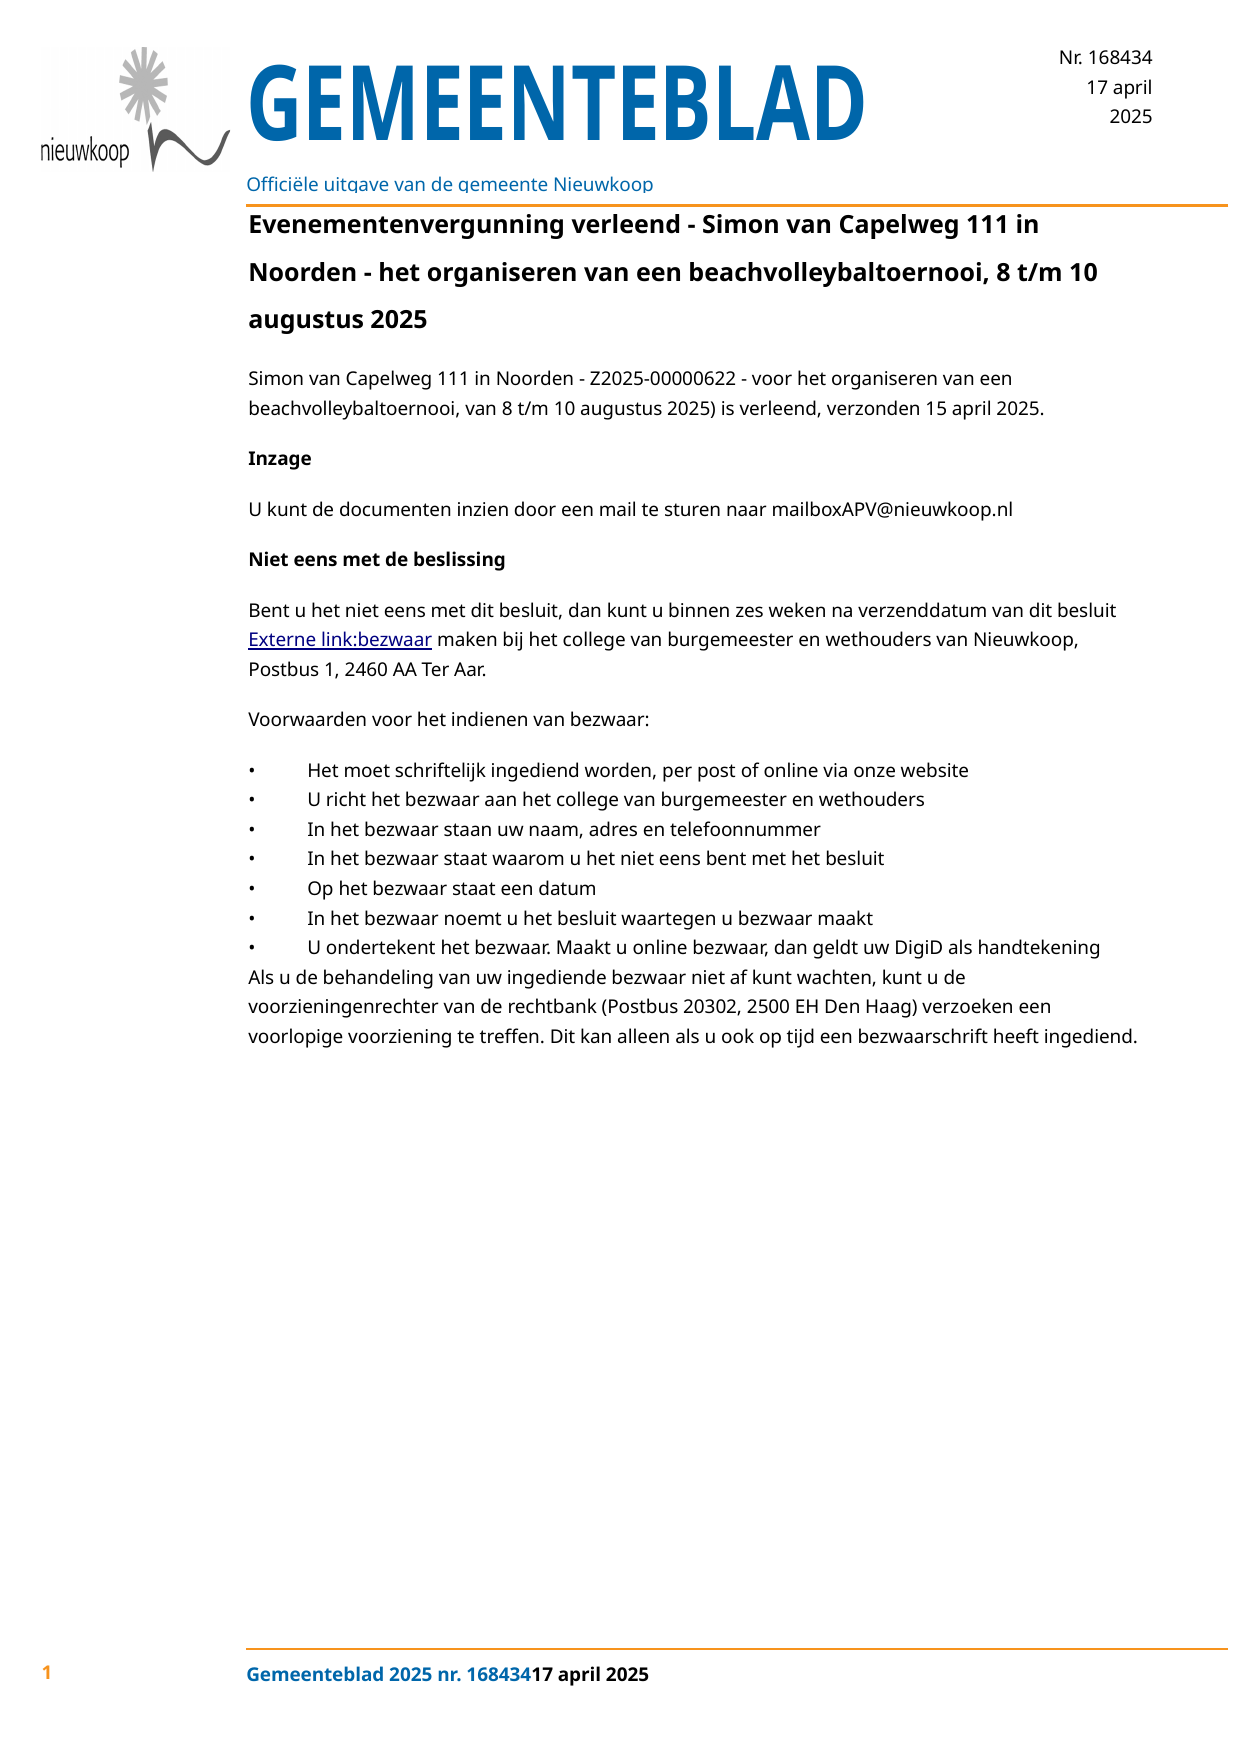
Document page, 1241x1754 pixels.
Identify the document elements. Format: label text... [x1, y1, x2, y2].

list In het bezwaar staan uw naam, adres en telefoonnummer [248, 816, 1152, 842]
text Simon van Capelweg 111 in Noorden - Z2025-00000622 - voor het organiseren van een beachvolleybaltoernooi, van 8 t/m 10 augustus 2025) is verleend, verzonden 15 april 2025. [248, 366, 1152, 421]
picture [41, 47, 231, 172]
text U kunt de documenten inzien door een mail te sturen naar mailboxAPV@nieuwkoop.nl [248, 496, 1152, 522]
text Inzage [248, 446, 1152, 471]
list Het moet schriftelijk ingediend worden, per post of online via onze website [248, 757, 1152, 782]
text Bent u het niet eens met dit besluit, dan kunt u binnen zes weken na verzenddatum van dit besluit Externe link:bezwaar maken bij het college van burgemeester en wethouders van Nieuwkoop, Postbus 1, 2460 AA Ter Aar. [248, 597, 1152, 682]
list U ondertekent het bezwaar. Maakt u online bezwaar, dan geldt uw DigiD als handtekening [248, 934, 1152, 960]
text Als u de behandeling van uw ingediende bezwaar niet af kunt wachten, kunt u de voorzieningenrechter van de rechtbank (Postbus 20302, 2500 EH Den Haag) verzoeken een voorlopige voorziening te treffen. Dit kan alleen als u ook op tijd een bezwaarschrift heeft ingediend. [248, 964, 1152, 1049]
list In het bezwaar staat waarom u het niet eens bent met het besluit [248, 846, 1152, 871]
list Op het bezwaar staat een datum [248, 875, 1152, 901]
text Niet eens met de beslissing [248, 546, 1152, 572]
text Voorwaarden voor het indienen van bezwaar: [248, 706, 1152, 732]
list In het bezwaar noemt u het besluit waartegen u bezwaar maakt [248, 905, 1152, 930]
text Evenementenvergunning verleend - Simon van Capelweg 111 in Noorden - het organiseren van een beachvolleybaltoernooi, 8 t/m 10 augustus 2025 [248, 207, 1152, 336]
list U richt het bezwaar aan het college van burgemeester en wethouders [248, 786, 1152, 812]
